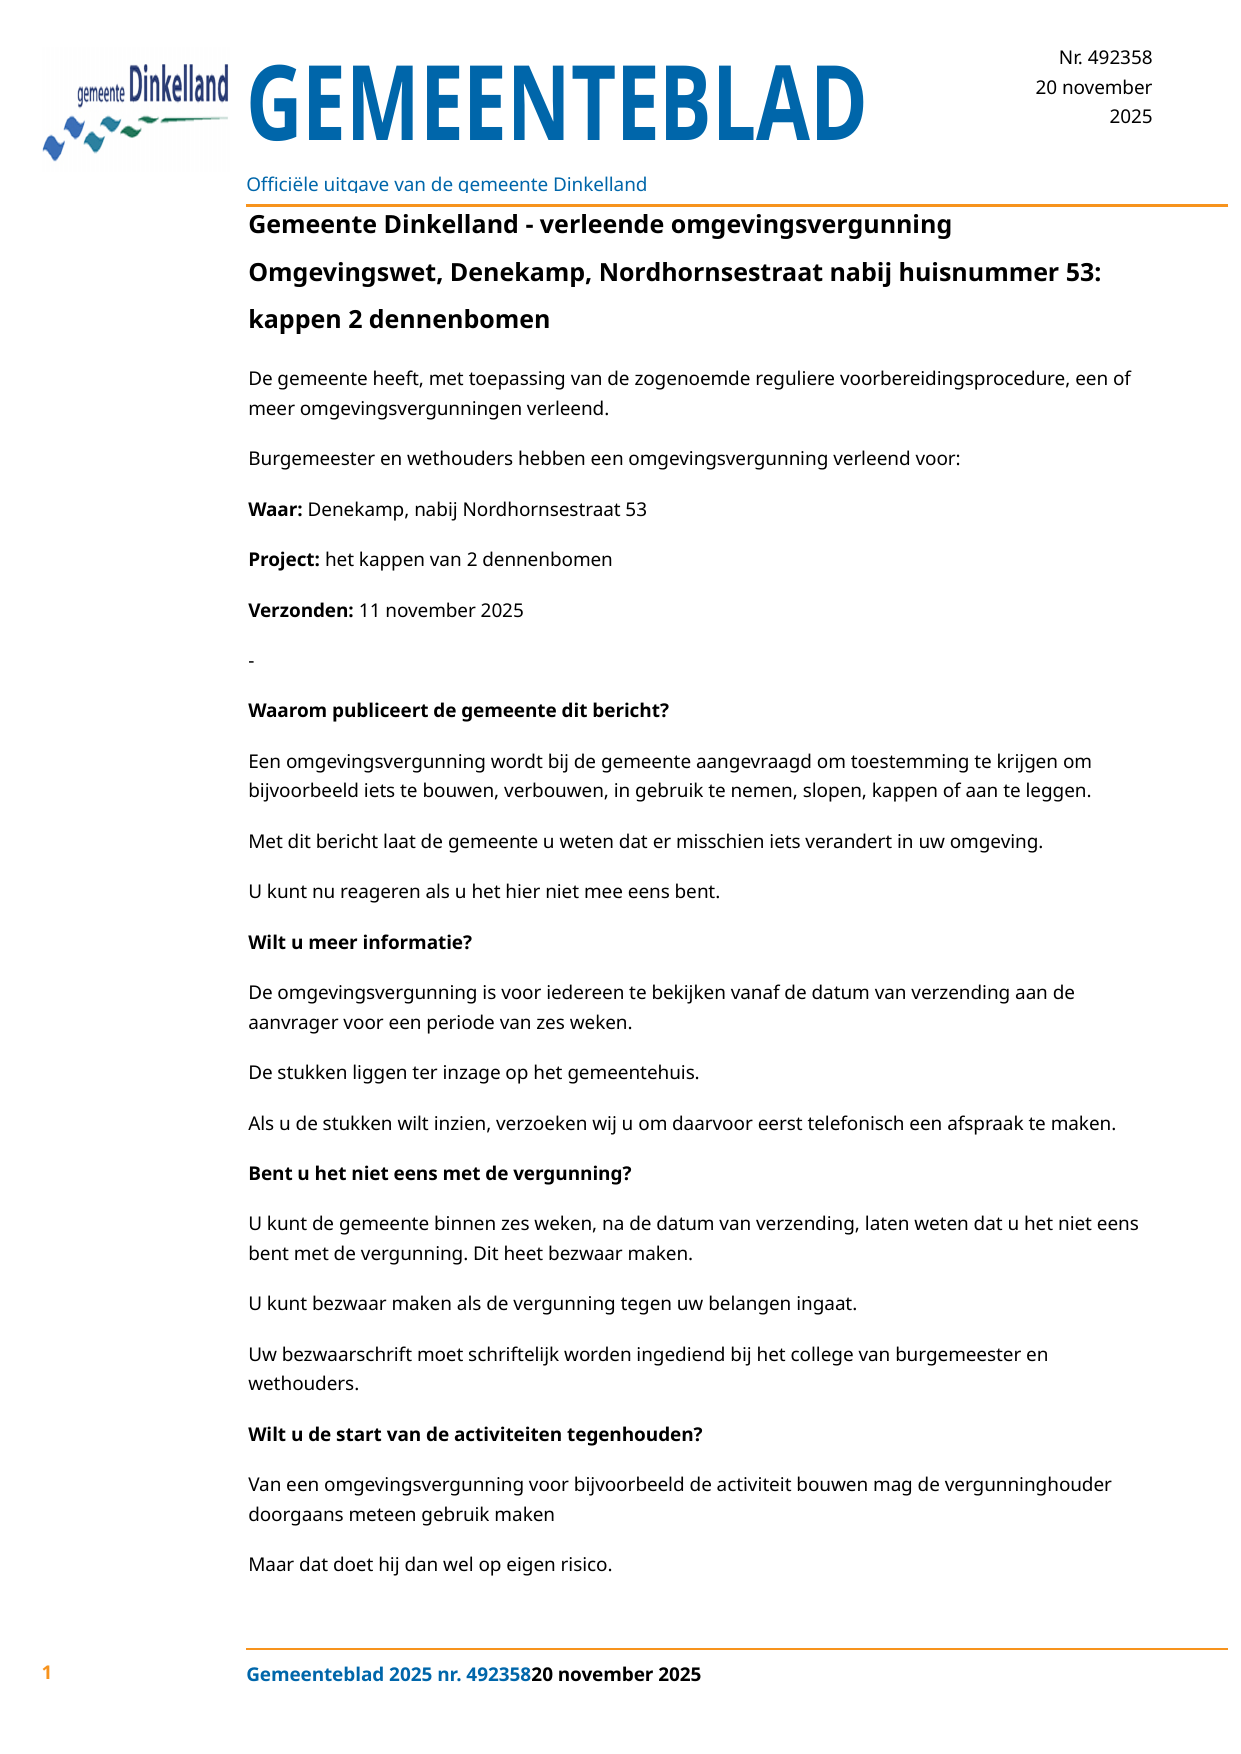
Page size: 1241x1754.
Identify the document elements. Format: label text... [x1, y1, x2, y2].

text Wilt u de start van de activiteiten tegenhouden? [248, 1421, 1152, 1447]
text Als u de stukken wilt inzien, verzoeken wij u om daarvoor eerst telefonisch een afspraak te maken. [248, 1110, 1152, 1135]
picture [41, 47, 231, 172]
text Waarom publiceert de gemeente dit bericht? [248, 698, 1152, 723]
text Burgemeester en wethouders hebben een omgevingsvergunning verleend voor: [248, 446, 1152, 471]
text De stukken liggen ter inzage op het gemeentehuis. [248, 1059, 1152, 1085]
text Project: het kappen van 2 dennenbomen [248, 546, 1152, 572]
text Waar: Denekamp, nabij Nordhornsestraat 53 [248, 496, 1152, 522]
text Uw bezwaarschrift moet schriftelijk worden ingediend bij het college van burgemeester en wethouders. [248, 1341, 1152, 1396]
text U kunt bezwaar maken als de vergunning tegen uw belangen ingaat. [248, 1291, 1152, 1316]
text Van een omgevingsvergunning voor bijvoorbeeld de activiteit bouwen mag de vergunninghouder doorgaans meteen gebruik maken [248, 1471, 1152, 1527]
text Wilt u meer informatie? [248, 929, 1152, 954]
text Maar dat doet hij dan wel op eigen risico. [248, 1551, 1152, 1577]
text Gemeente Dinkelland - verleende omgevingsvergunning Omgevingswet, Denekamp, Nordhornsestraat nabij huisnummer 53: kappen 2 dennenbomen [248, 207, 1152, 336]
text De omgevingsvergunning is voor iedereen te bekijken vanaf de datum van verzending aan de aanvrager voor een periode van zes weken. [248, 979, 1152, 1034]
text Verzonden: 11 november 2025 [248, 597, 1152, 622]
text Bent u het niet eens met de vergunning? [248, 1160, 1152, 1186]
text - [248, 647, 1152, 673]
text De gemeente heeft, met toepassing van de zogenoemde reguliere voorbereidingsprocedure, een of meer omgevingsvergunningen verleend. [248, 366, 1152, 421]
text U kunt de gemeente binnen zes weken, na de datum van verzending, laten weten dat u het niet eens bent met de vergunning. Dit heet bezwaar maken. [248, 1211, 1152, 1266]
text U kunt nu reageren als u het hier niet mee eens bent. [248, 878, 1152, 904]
text Een omgevingsvergunning wordt bij de gemeente aangevraagd om toestemming te krijgen om bijvoorbeeld iets te bouwen, verbouwen, in gebruik te nemen, slopen, kappen of aan te leggen. [248, 748, 1152, 803]
text Met dit bericht laat de gemeente u weten dat er misschien iets verandert in uw omgeving. [248, 828, 1152, 854]
